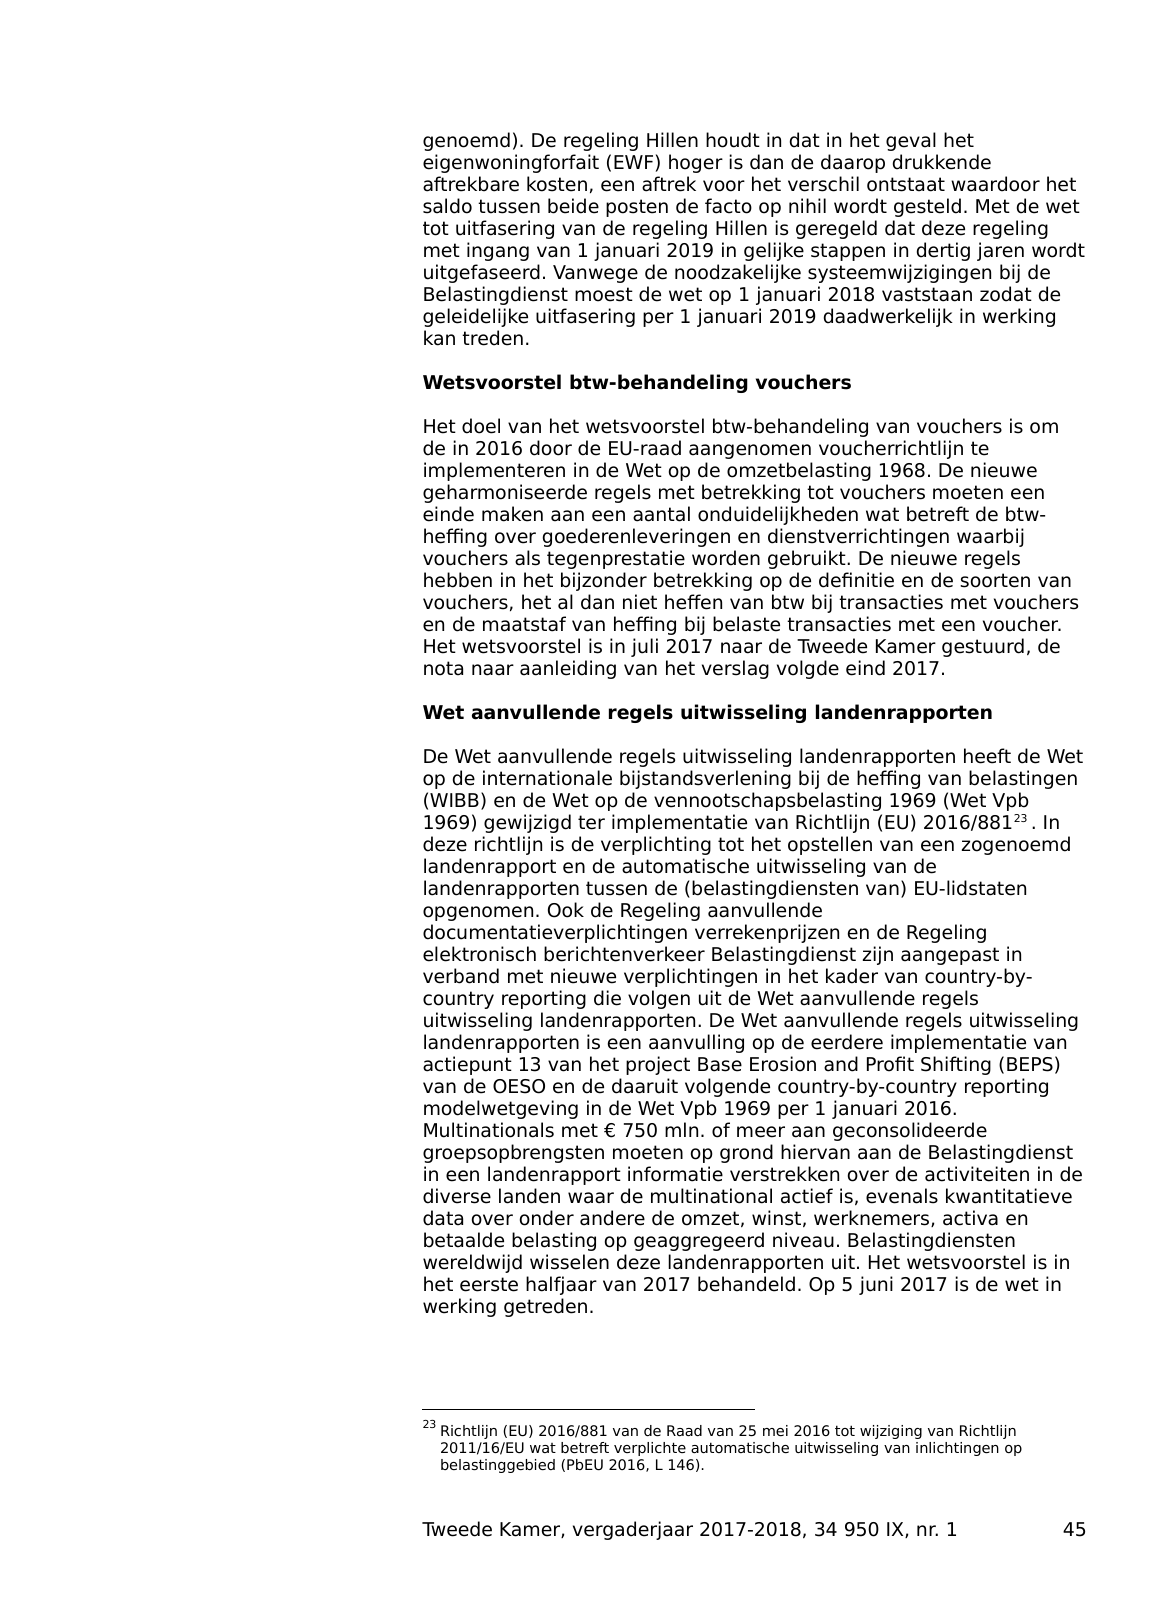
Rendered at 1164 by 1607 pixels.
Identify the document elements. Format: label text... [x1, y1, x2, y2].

text Het doel van het wetsvoorstel btw-behandeling van vouchers is om de in 2016 door de EU-raad aangenomen voucherrichtlijn te implementeren in de Wet op de omzetbelasting 1968. De nieuwe geharmoniseerde regels met betrekking tot vouchers moeten een einde maken aan een aantal onduidelijkheden wat betreft de btw-heffing over goederenleveringen en dienstverrichtingen waarbij vouchers als tegenprestatie worden gebruikt. De nieuwe regels hebben in het bijzonder betrekking op de definitie en de soorten van vouchers, het al dan niet heffen van btw bij transacties met vouchers en de maatstaf van heffing bij belaste transacties met een voucher. Het wetsvoorstel is in juli 2017 naar de Tweede Kamer gestuurd, de nota naar aanleiding van het verslag volgde eind 2017. [422, 416, 1087, 680]
text Richtlijn (EU) 2016/881 van de Raad van 25 mei 2016 tot wijziging van Richtlijn 2011/16/EU wat betreft verplichte automatische uitwisseling van inlichtingen op belastinggebied (PbEU 2016, L 146). [422, 1418, 1087, 1474]
text De Wet aanvullende regels uitwisseling landenrapporten heeft de Wet op de internationale bijstandsverlening bij de heffing van belastingen (WIBB) en de Wet op de vennootschapsbelasting 1969 (Wet Vpb 1969) gewijzigd ter implementatie van Richtlijn (EU) 2016/881. In deze richtlijn is de verplichting tot het opstellen van een zogenoemd landenrapport en de automatische uitwisseling van de landenrapporten tussen de (belastingdiensten van) EU-lidstaten opgenomen. Ook de Regeling aanvullende documentatieverplichtingen verrekenprijzen en de Regeling elektronisch berichtenverkeer Belastingdienst zijn aangepast in verband met nieuwe verplichtingen in het kader van country-by-country reporting die volgen uit de Wet aanvullende regels uitwisseling landenrapporten. De Wet aanvullende regels uitwisseling landenrapporten is een aanvulling op de eerdere implementatie van actiepunt 13 van het project Base Erosion and Profit Shifting (BEPS) van de OESO en de daaruit volgende country-by-country reporting modelwetgeving in de Wet Vpb 1969 per 1 januari 2016. Multinationals met € 750 mln. of meer aan geconsolideerde groepsopbrengsten moeten op grond hiervan aan de Belastingdienst in een landenrapport informatie verstrekken over de activiteiten in de diverse landen waar de multinational actief is, evenals kwantitatieve data over onder andere de omzet, winst, werknemers, activa en betaalde belasting op geaggregeerd niveau. Belastingdiensten wereldwijd wisselen deze landenrapporten uit. Het wetsvoorstel is in het eerste halfjaar van 2017 behandeld. Op 5 juni 2017 is de wet in werking getreden. [422, 746, 1087, 1318]
subtitle Wetsvoorstel btw-behandeling vouchers [422, 372, 1087, 394]
text genoemd). De regeling Hillen houdt in dat in het geval het eigenwoningforfait (EWF) hoger is dan de daarop drukkende aftrekbare kosten, een aftrek voor het verschil ontstaat waardoor het saldo tussen beide posten de facto op nihil wordt gesteld. Met de wet tot uitfasering van de regeling Hillen is geregeld dat deze regeling met ingang van 1 januari 2019 in gelijke stappen in dertig jaren wordt uitgefaseerd. Vanwege de noodzakelijke systeemwijzigingen bij de Belastingdienst moest de wet op 1 januari 2018 vaststaan zodat de geleidelijke uitfasering per 1 januari 2019 daadwerkelijk in werking kan treden. [422, 130, 1087, 350]
subtitle Wet aanvullende regels uitwisseling landenrapporten [422, 702, 1087, 724]
